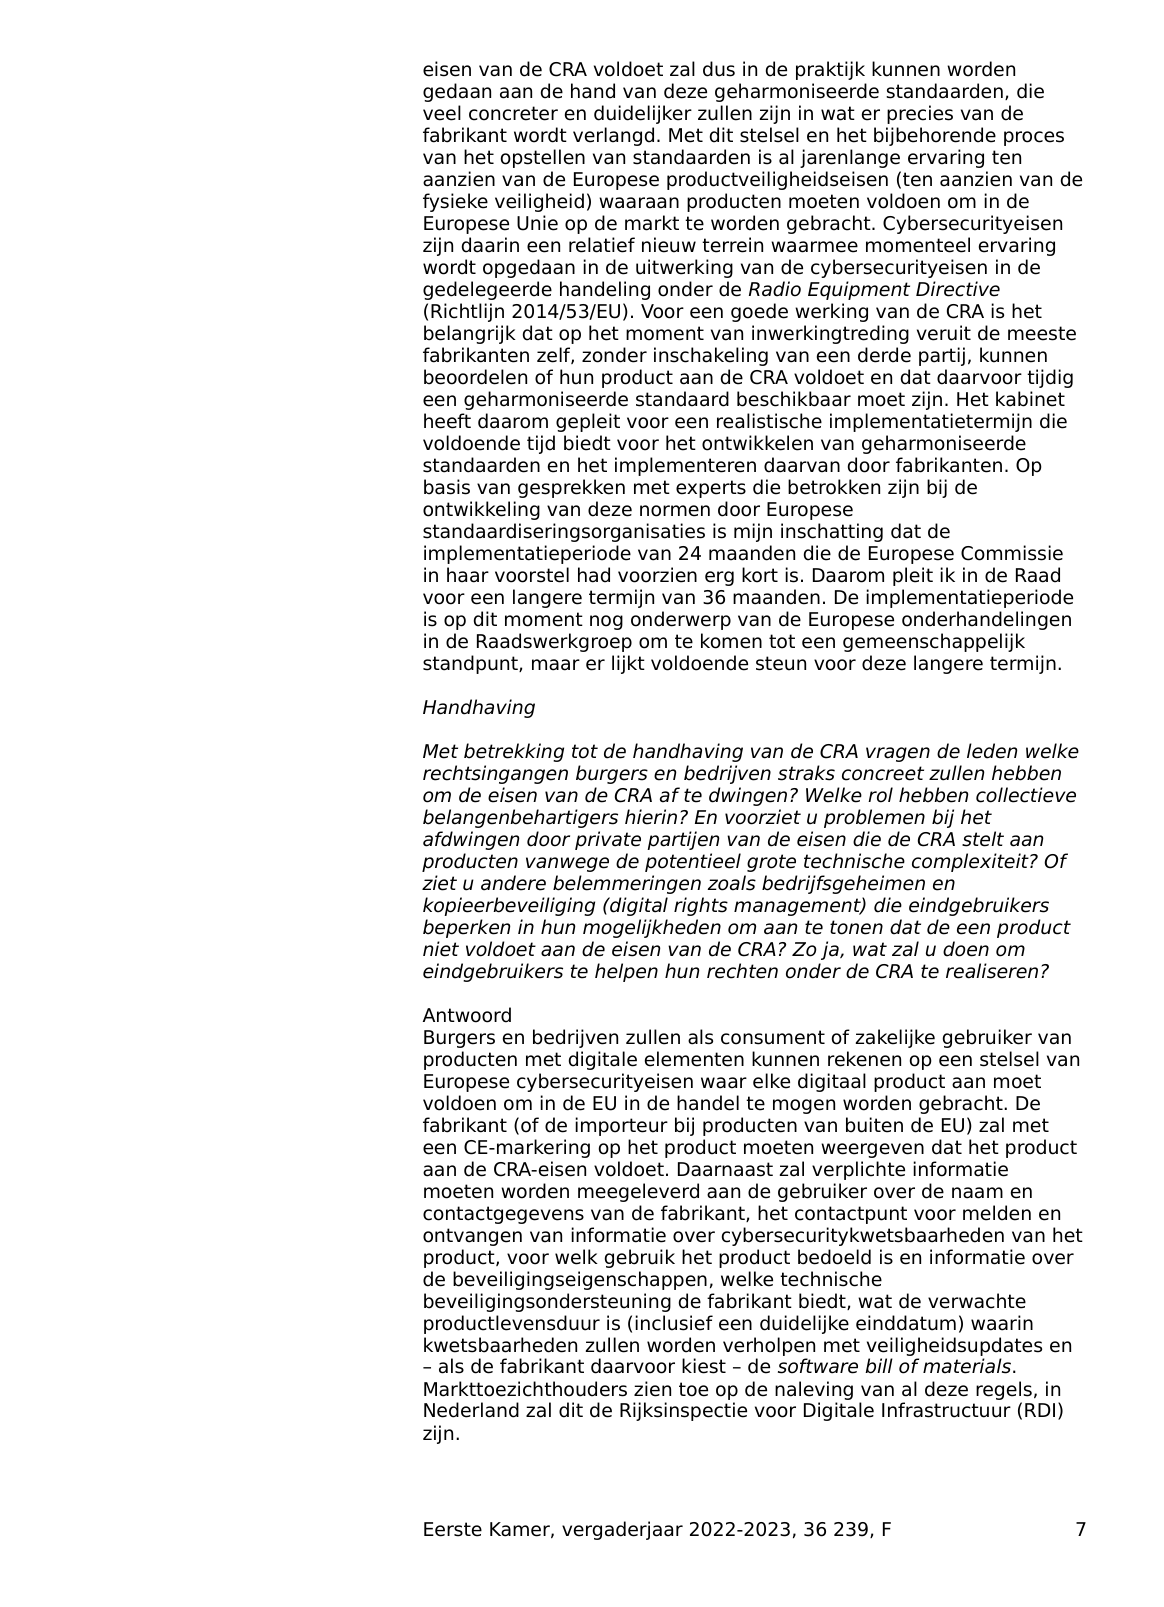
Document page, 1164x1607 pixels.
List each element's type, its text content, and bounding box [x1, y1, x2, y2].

text eisen van de CRA voldoet zal dus in de praktijk kunnen worden gedaan aan de hand van deze geharmoniseerde standaarden, die veel concreter en duidelijker zullen zijn in wat er precies van de fabrikant wordt verlangd. Met dit stelsel en het bijbehorende proces van het opstellen van standaarden is al jarenlange ervaring ten aanzien van de Europese productveiligheidseisen (ten aanzien van de fysieke veiligheid) waaraan producten moeten voldoen om in de Europese Unie op de markt te worden gebracht. Cybersecurityeisen zijn daarin een relatief nieuw terrein waarmee momenteel ervaring wordt opgedaan in de uitwerking van de cybersecurityeisen in de gedelegeerde handeling onder de Radio Equipment Directive (Richtlijn 2014/53/EU). Voor een goede werking van de CRA is het belangrijk dat op het moment van inwerkingtreding veruit de meeste fabrikanten zelf, zonder inschakeling van een derde partij, kunnen beoordelen of hun product aan de CRA voldoet en dat daarvoor tijdig een geharmoniseerde standaard beschikbaar moet zijn. Het kabinet heeft daarom gepleit voor een realistische implementatietermijn die voldoende tijd biedt voor het ontwikkelen van geharmoniseerde standaarden en het implementeren daarvan door fabrikanten. Op basis van gesprekken met experts die betrokken zijn bij de ontwikkeling van deze normen door Europese standaardiseringsorganisaties is mijn inschatting dat de implementatieperiode van 24 maanden die de Europese Commissie in haar voorstel had voorzien erg kort is. Daarom pleit ik in de Raad voor een langere termijn van 36 maanden. De implementatieperiode is op dit moment nog onderwerp van de Europese onderhandelingen in de Raadswerkgroep om te komen tot een gemeenschappelijk standpunt, maar er lijkt voldoende steun voor deze langere termijn. [422, 59, 1087, 674]
subtitle Handhaving [422, 697, 1087, 719]
text Met betrekking tot de handhaving van de CRA vragen de leden welke rechtsingangen burgers en bedrijven straks concreet zullen hebben om de eisen van de CRA af te dwingen? Welke rol hebben collectieve belangenbehartigers hierin? En voorziet u problemen bij het afdwingen door private partijen van de eisen die de CRA stelt aan producten vanwege de potentieel grote technische complexiteit? Of ziet u andere belemmeringen zoals bedrijfsgeheimen en kopieerbeveiliging (digital rights management) die eindgebruikers beperken in hun mogelijkheden om aan te tonen dat de een product niet voldoet aan de eisen van de CRA? Zo ja, wat zal u doen om eindgebruikers te helpen hun rechten onder de CRA te realiseren? [422, 741, 1087, 983]
text Burgers en bedrijven zullen als consument of zakelijke gebruiker van producten met digitale elementen kunnen rekenen op een stelsel van Europese cybersecurityeisen waar elke digitaal product aan moet voldoen om in de EU in de handel te mogen worden gebracht. De fabrikant (of de importeur bij producten van buiten de EU) zal met een CE-markering op het product moeten weergeven dat het product aan de CRA-eisen voldoet. Daarnaast zal verplichte informatie moeten worden meegeleverd aan de gebruiker over de naam en contactgegevens van de fabrikant, het contactpunt voor melden en ontvangen van informatie over cybersecuritykwetsbaarheden van het product, voor welk gebruik het product bedoeld is en informatie over de beveiligingseigenschappen, welke technische beveiligingsondersteuning de fabrikant biedt, wat de verwachte productlevensduur is (inclusief een duidelijke einddatum) waarin kwetsbaarheden zullen worden verholpen met veiligheidsupdates en – als de fabrikant daarvoor kiest – de software bill of materials. Markttoezichthouders zien toe op de naleving van al deze regels, in Nederland zal dit de Rijksinspectie voor Digitale Infrastructuur (RDI) zijn. [422, 1027, 1087, 1444]
text Antwoord [422, 1005, 1087, 1027]
